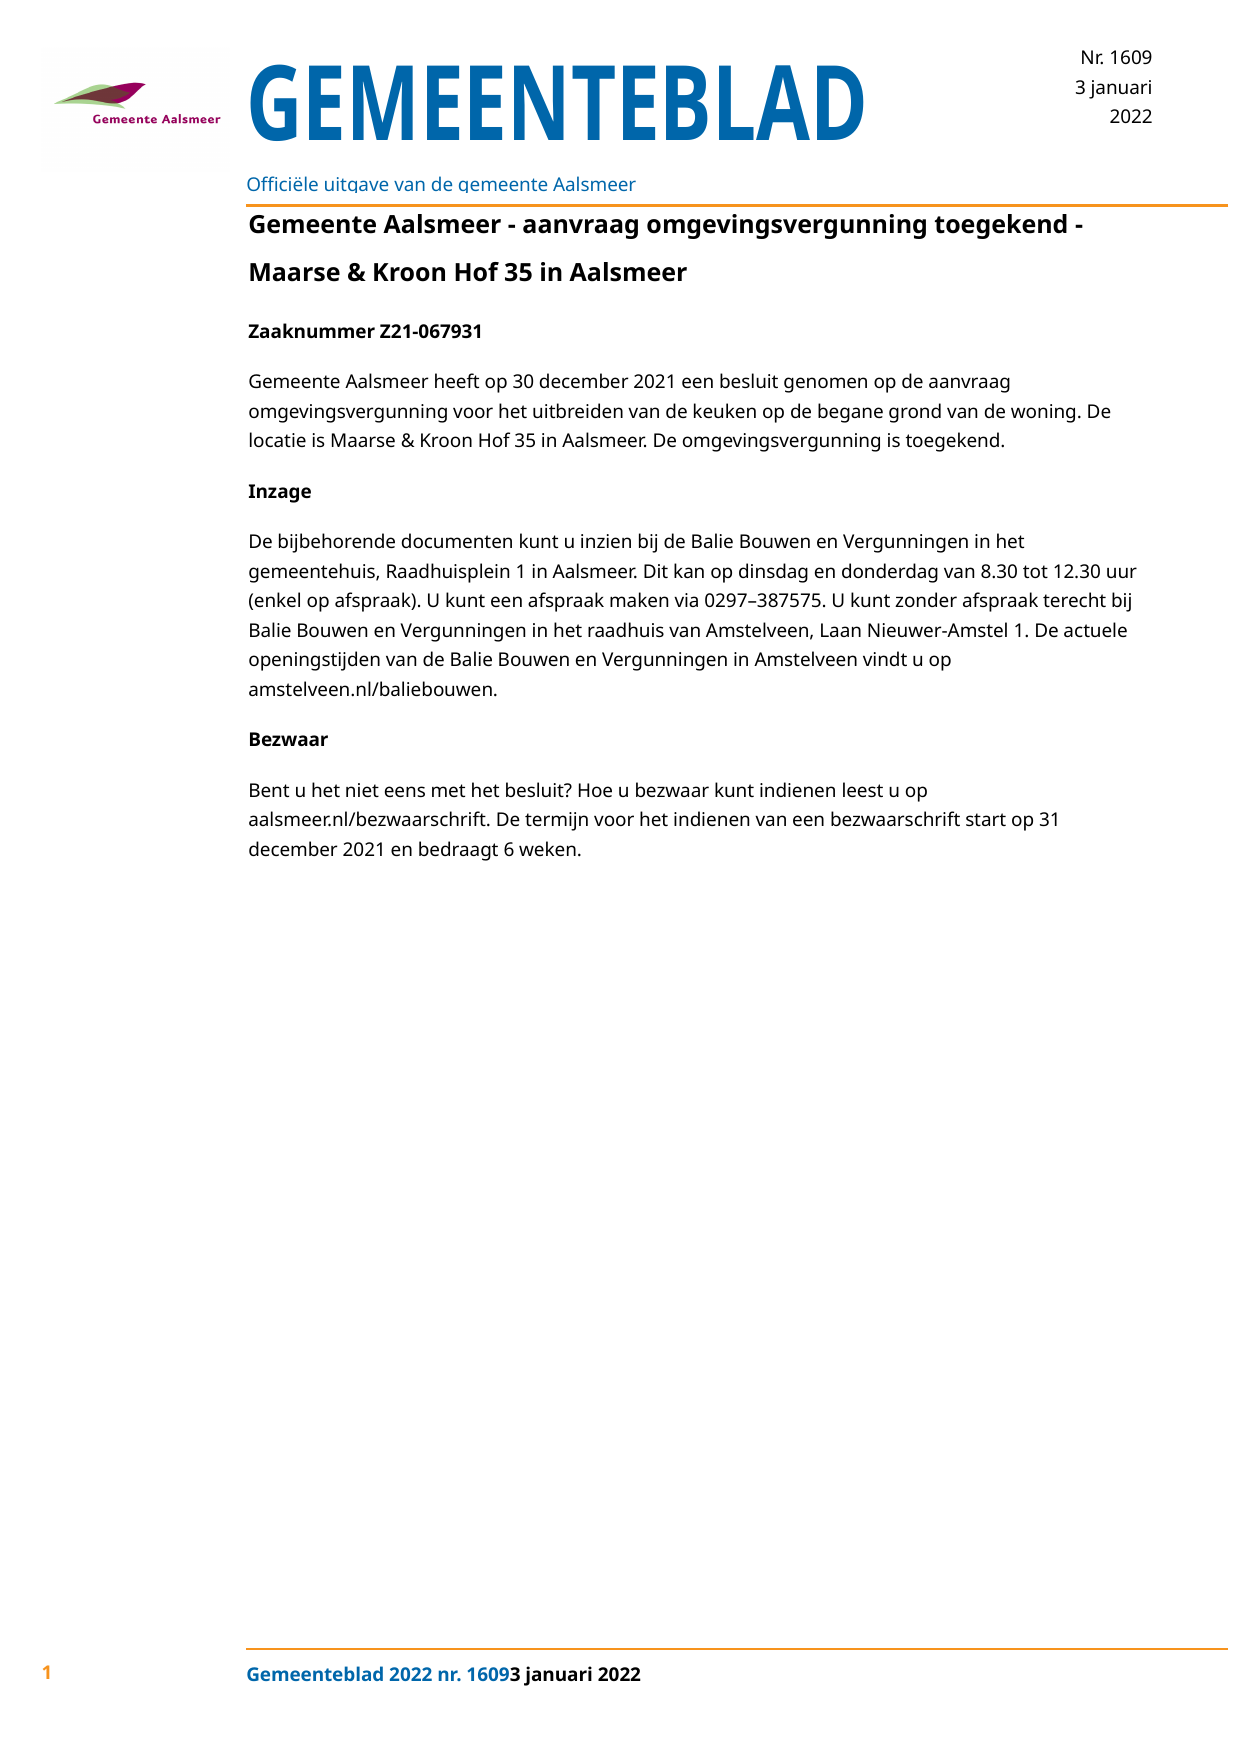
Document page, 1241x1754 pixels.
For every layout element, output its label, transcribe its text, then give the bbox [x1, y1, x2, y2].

text Gemeente Aalsmeer heeft op 30 december 2021 een besluit genomen op de aanvraag omgevingsvergunning voor het uitbreiden van de keuken op de begane grond van de woning. De locatie is Maarse & Kroon Hof 35 in Aalsmeer. De omgevingsvergunning is toegekend. [248, 368, 1152, 453]
text Bent u het niet eens met het besluit? Hoe u bezwaar kunt indienen leest u op aalsmeer.nl/bezwaarschrift. De termijn voor het indienen van een bezwaarschrift start op 31 december 2021 en bedraagt 6 weken. [248, 777, 1152, 862]
text De bijbehorende documenten kunt u inzien bij de Balie Bouwen en Vergunningen in het gemeentehuis, Raadhuisplein 1 in Aalsmeer. Dit kan op dinsdag en donderdag van 8.30 tot 12.30 uur (enkel op afspraak). U kunt een afspraak maken via 0297–387575. U kunt zonder afspraak terecht bij Balie Bouwen en Vergunningen in het raadhuis van Amstelveen, Laan Nieuwer-Amstel 1. De actuele openingstijden van de Balie Bouwen en Vergunningen in Amstelveen vindt u op amstelveen.nl/baliebouwen. [248, 528, 1152, 702]
text Bezwaar [248, 727, 1152, 752]
text Gemeente Aalsmeer - aanvraag omgevingsvergunning toegekend - Maarse & Kroon Hof 35 in Aalsmeer [248, 207, 1152, 288]
text Inzage [248, 478, 1152, 504]
text Zaaknummer Z21-067931 [248, 318, 1152, 344]
picture [41, 47, 231, 172]
